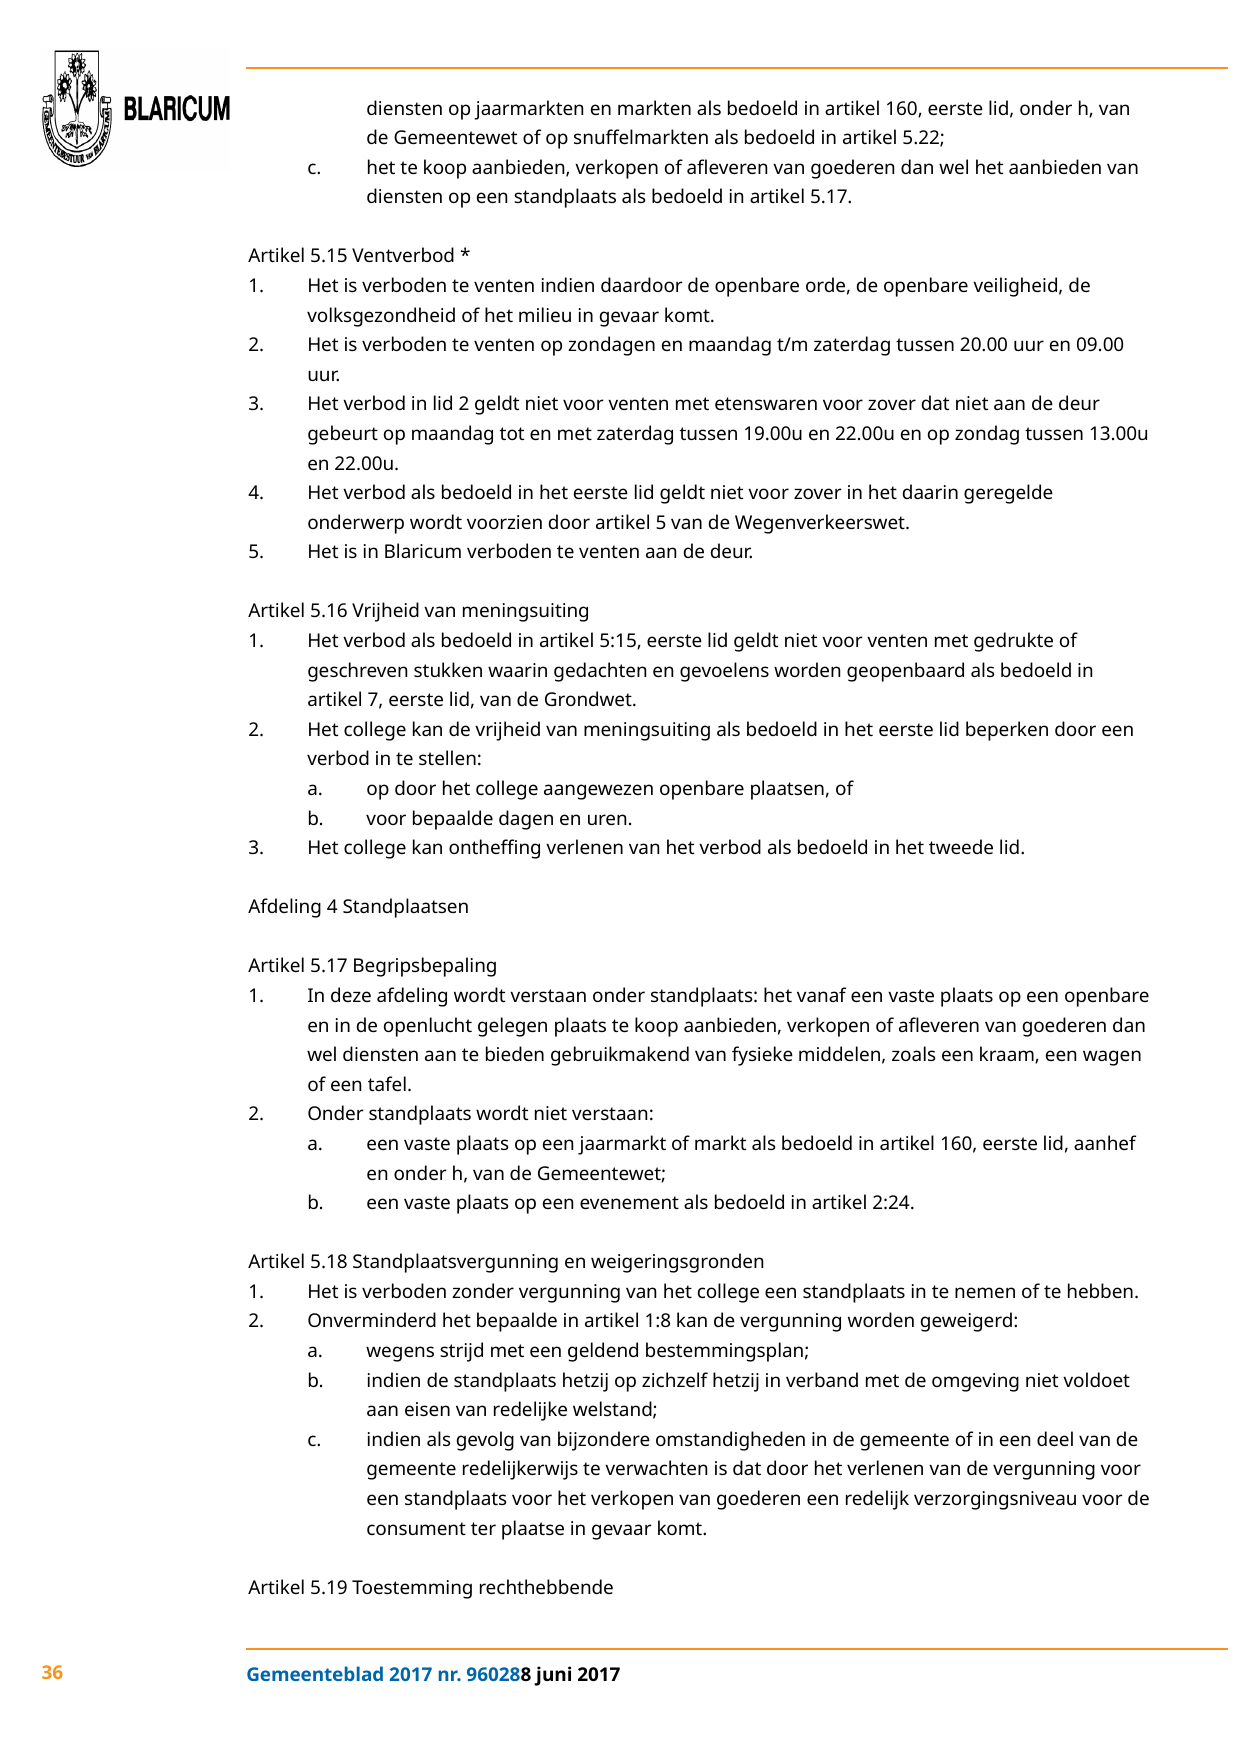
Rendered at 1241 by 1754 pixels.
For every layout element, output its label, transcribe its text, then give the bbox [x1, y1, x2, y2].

list een vaste plaats op een evenement als bedoeld in artikel 2:24. [307, 1189, 1152, 1215]
list Het is verboden zonder vergunning van het college een standplaats in te nemen of te hebben. [248, 1278, 1152, 1304]
text Artikel 5.15 Ventverbod * [248, 243, 1152, 268]
list op door het college aangewezen openbare plaatsen, of [307, 775, 1152, 801]
list Het is verboden te venten op zondagen en maandag t/m zaterdag tussen 20.00 uur en 09.00 uur. [248, 331, 1152, 387]
list Het verbod als bedoeld in het eerste lid geldt niet voor zover in het daarin geregelde onderwerp wordt voorzien door artikel 5 van de Wegenverkeerswet. [248, 479, 1152, 535]
list wegens strijd met een geldend bestemmingsplan; [307, 1337, 1152, 1363]
text Artikel 5.18 Standplaatsvergunning en weigeringsgronden [248, 1248, 1152, 1274]
list het te koop aanbieden, verkopen of afleveren van goederen dan wel het aanbieden van diensten op een standplaats als bedoeld in artikel 5.17. [307, 154, 1152, 209]
text Artikel 5.16 Vrijheid van meningsuiting [248, 598, 1152, 623]
list Het college kan de vrijheid van meningsuiting als bedoeld in het eerste lid beperken door een verbod in te stellen: [248, 716, 1152, 771]
list Het college kan ontheffing verlenen van het verbod als bedoeld in het tweede lid. [248, 834, 1152, 860]
list Het is verboden te venten indien daardoor de openbare orde, de openbare veiligheid, de volksgezondheid of het milieu in gevaar komt. [248, 272, 1152, 328]
list voor bepaalde dagen en uren. [307, 805, 1152, 831]
list Het is in Blaricum verboden te venten aan de deur. [248, 538, 1152, 564]
picture [41, 47, 231, 172]
list Het verbod als bedoeld in artikel 5:15, eerste lid geldt niet voor venten met gedrukte of geschreven stukken waarin gedachten en gevoelens worden geopenbaard als bedoeld in artikel 7, eerste lid, van de Grondwet. [248, 627, 1152, 712]
text Afdeling 4 Standplaatsen [248, 893, 1152, 919]
list een vaste plaats op een jaarmarkt of markt als bedoeld in artikel 160, eerste lid, aanhef en onder h, van de Gemeentewet; [307, 1130, 1152, 1186]
list indien als gevolg van bijzondere omstandigheden in de gemeente of in een deel van de gemeente redelijkerwijs te verwachten is dat door het verlenen van de vergunning voor een standplaats voor het verkopen van goederen een redelijk verzorgingsniveau voor de consument ter plaatse in gevaar komt. [307, 1426, 1152, 1541]
list Het verbod in lid 2 geldt niet voor venten met etenswaren voor zover dat niet aan de deur gebeurt op maandag tot en met zaterdag tussen 19.00u en 22.00u en op zondag tussen 13.00u en 22.00u. [248, 391, 1152, 476]
list Onder standplaats wordt niet verstaan: [248, 1101, 1152, 1126]
text Artikel 5.17 Begripsbepaling [248, 953, 1152, 978]
text Artikel 5.19 Toestemming rechthebbende [248, 1574, 1152, 1600]
list In deze afdeling wordt verstaan onder standplaats: het vanaf een vaste plaats op een openbare en in de openlucht gelegen plaats te koop aanbieden, verkopen of afleveren van goederen dan wel diensten aan te bieden gebruikmakend van fysieke middelen, zoals een kraam, een wagen of een tafel. [248, 982, 1152, 1097]
list diensten op jaarmarkten en markten als bedoeld in artikel 160, eerste lid, onder h, van de Gemeentewet of op snuffelmarkten als bedoeld in artikel 5.22; [307, 95, 1152, 150]
list indien de standplaats hetzij op zichzelf hetzij in verband met de omgeving niet voldoet aan eisen van redelijke welstand; [307, 1367, 1152, 1422]
list Onverminderd het bepaalde in artikel 1:8 kan de vergunning worden geweigerd: [248, 1308, 1152, 1333]
